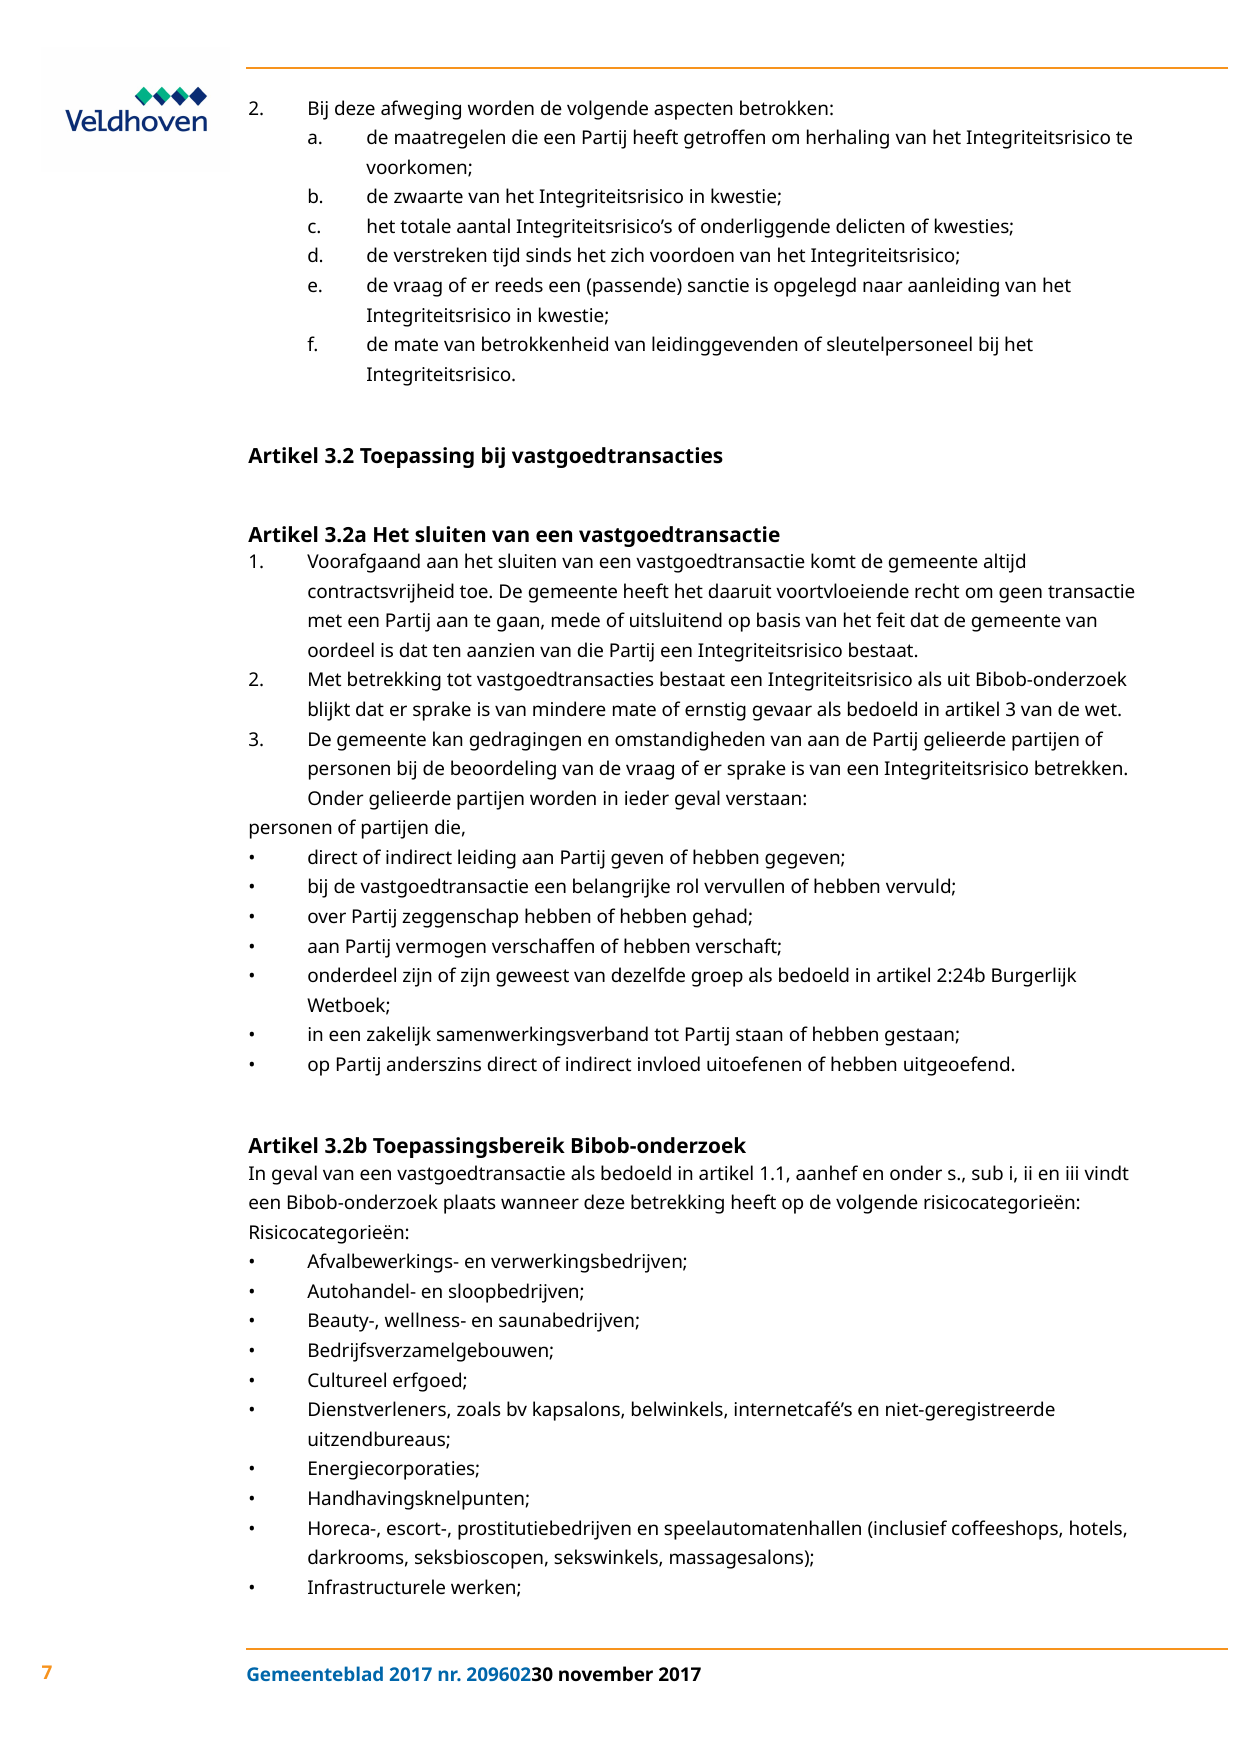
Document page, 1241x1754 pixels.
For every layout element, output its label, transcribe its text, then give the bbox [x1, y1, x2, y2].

list Bedrijfsverzamelgebouwen; [248, 1337, 1152, 1363]
list De gemeente kan gedragingen en omstandigheden van aan de Partij gelieerde partijen of personen bij de beoordeling van de vraag of er sprake is van een Integriteitsrisico betrekken. Onder gelieerde partijen worden in ieder geval verstaan: [248, 726, 1152, 811]
list Autohandel- en sloopbedrijven; [248, 1278, 1152, 1304]
text Artikel 3.2 Toepassing bij vastgoedtransacties [248, 441, 1152, 469]
picture [41, 47, 231, 172]
list op Partij anderszins direct of indirect invloed uitoefenen of hebben uitgeoefend. [248, 1051, 1152, 1077]
list Bij deze afweging worden de volgende aspecten betrokken: [248, 95, 1152, 121]
text Artikel 3.2b Toepassingsbereik Bibob-onderzoek [248, 1131, 1152, 1160]
list Afvalbewerkings- en verwerkingsbedrijven; [248, 1248, 1152, 1274]
list de mate van betrokkenheid van leidinggevenden of sleutelpersoneel bij het Integriteitsrisico. [307, 331, 1152, 387]
list Met betrekking tot vastgoedtransacties bestaat een Integriteitsrisico als uit Bibob-onderzoek blijkt dat er sprake is van mindere mate of ernstig gevaar als bedoeld in artikel 3 van de wet. [248, 667, 1152, 722]
list Voorafgaand aan het sluiten van een vastgoedtransactie komt de gemeente altijd contractsvrijheid toe. De gemeente heeft het daaruit voortvloeiende recht om geen transactie met een Partij aan te gaan, mede of uitsluitend op basis van het feit dat de gemeente van oordeel is dat ten aanzien van die Partij een Integriteitsrisico bestaat. [248, 548, 1152, 663]
list de zwaarte van het Integriteitsrisico in kwestie; [307, 183, 1152, 209]
list Handhavingsknelpunten; [248, 1485, 1152, 1511]
list het totale aantal Integriteitsrisico’s of onderliggende delicten of kwesties; [307, 213, 1152, 239]
list de verstreken tijd sinds het zich voordoen van het Integriteitsrisico; [307, 243, 1152, 268]
list aan Partij vermogen verschaffen of hebben verschaft; [248, 933, 1152, 959]
list over Partij zeggenschap hebben of hebben gehad; [248, 903, 1152, 929]
text personen of partijen die, [248, 814, 1152, 840]
list Beauty-, wellness- en saunabedrijven; [248, 1308, 1152, 1333]
list de maatregelen die een Partij heeft getroffen om herhaling van het Integriteitsrisico te voorkomen; [307, 124, 1152, 180]
text Artikel 3.2a Het sluiten van een vastgoedtransactie [248, 520, 1152, 548]
list Cultureel erfgoed; [248, 1367, 1152, 1392]
text In geval van een vastgoedtransactie als bedoeld in artikel 1.1, aanhef en onder s., sub i, ii en iii vindt een Bibob-onderzoek plaats wanneer deze betrekking heeft op de volgende risicocategorieën: [248, 1160, 1152, 1215]
list Energiecorporaties; [248, 1456, 1152, 1481]
list bij de vastgoedtransactie een belangrijke rol vervullen of hebben vervuld; [248, 874, 1152, 899]
list in een zakelijk samenwerkingsverband tot Partij staan of hebben gestaan; [248, 1022, 1152, 1047]
list de vraag of er reeds een (passende) sanctie is opgelegd naar aanleiding van het Integriteitsrisico in kwestie; [307, 272, 1152, 328]
list direct of indirect leiding aan Partij geven of hebben gegeven; [248, 844, 1152, 870]
list Infrastructurele werken; [248, 1574, 1152, 1599]
list Dienstverleners, zoals bv kapsalons, belwinkels, internetcafé’s en niet-geregistreerde uitzendbureaus; [248, 1396, 1152, 1452]
text Risicocategorieën: [248, 1219, 1152, 1244]
list Horeca-, escort-, prostitutiebedrijven en speelautomatenhallen (inclusief coffeeshops, hotels, darkrooms, seksbioscopen, sekswinkels, massagesalons); [248, 1515, 1152, 1570]
list onderdeel zijn of zijn geweest van dezelfde groep als bedoeld in artikel 2:24b Burgerlijk Wetboek; [248, 962, 1152, 1018]
